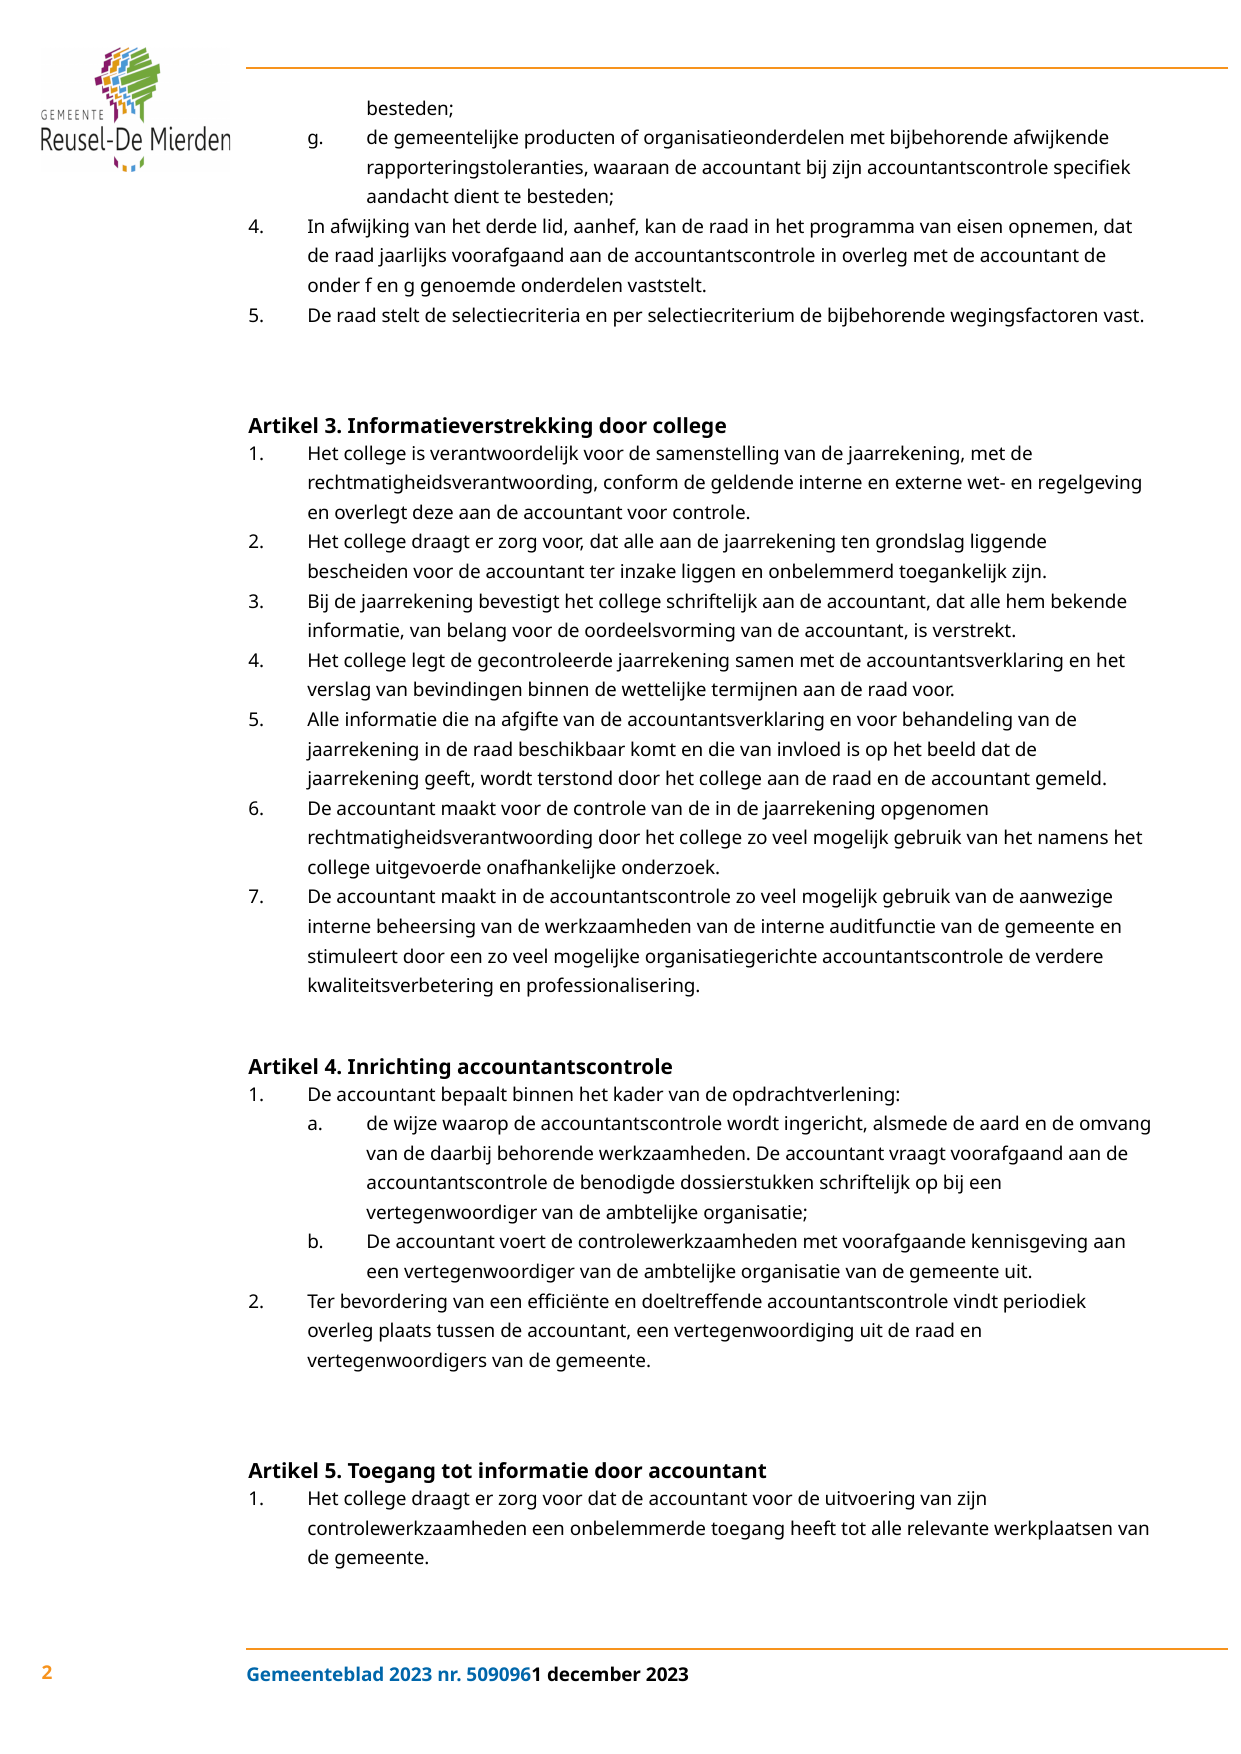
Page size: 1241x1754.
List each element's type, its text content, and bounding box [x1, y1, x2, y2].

text Artikel 4. Inrichting accountantscontrole [248, 1052, 1152, 1081]
list de wijze waarop de accountantscontrole wordt ingericht, alsmede de aard en de omvang van de daarbij behorende werkzaamheden. De accountant vraagt voorafgaand aan de accountantscontrole de benodigde dossierstukken schriftelijk op bij een vertegenwoordiger van de ambtelijke organisatie; [307, 1110, 1152, 1225]
list besteden; [307, 95, 1152, 121]
list De accountant voert de controlewerkzaamheden met voorafgaande kennisgeving aan een vertegenwoordiger van de ambtelijke organisatie van de gemeente uit. [307, 1229, 1152, 1284]
list Bij de jaarrekening bevestigt het college schriftelijk aan de accountant, dat alle hem bekende informatie, van belang voor de oordeelsvorming van de accountant, is verstrekt. [248, 588, 1152, 643]
list de gemeentelijke producten of organisatieonderdelen met bijbehorende afwijkende rapporteringstoleranties, waaraan de accountant bij zijn accountantscontrole specifiek aandacht dient te besteden; [307, 124, 1152, 209]
text Artikel 3. Informatieverstrekking door college [248, 411, 1152, 440]
list Het college draagt er zorg voor, dat alle aan de jaarrekening ten grondslag liggende bescheiden voor de accountant ter inzake liggen en onbelemmerd toegankelijk zijn. [248, 529, 1152, 584]
list Ter bevordering van een efficiënte en doeltreffende accountantscontrole vindt periodiek overleg plaats tussen de accountant, een vertegenwoordiging uit de raad en vertegenwoordigers van de gemeente. [248, 1288, 1152, 1373]
list De raad stelt de selectiecriteria en per selectiecriterium de bijbehorende wegingsfactoren vast. [248, 302, 1152, 328]
text Artikel 5. Toegang tot informatie door accountant [248, 1457, 1152, 1485]
list Het college is verantwoordelijk voor de samenstelling van de jaarrekening, met de rechtmatigheidsverantwoording, conform de geldende interne en externe wet- en regelgeving en overlegt deze aan de accountant voor controle. [248, 440, 1152, 525]
list De accountant maakt in de accountantscontrole zo veel mogelijk gebruik van de aanwezige interne beheersing van de werkzaamheden van de interne auditfunctie van de gemeente en stimuleert door een zo veel mogelijke organisatiegerichte accountantscontrole de verdere kwaliteitsverbetering en professionalisering. [248, 884, 1152, 998]
list Het college draagt er zorg voor dat de accountant voor de uitvoering van zijn controlewerkzaamheden een onbelemmerde toegang heeft tot alle relevante werkplaatsen van de gemeente. [248, 1485, 1152, 1570]
list In afwijking van het derde lid, aanhef, kan de raad in het programma van eisen opnemen, dat de raad jaarlijks voorafgaand aan de accountantscontrole in overleg met de accountant de onder f en g genoemde onderdelen vaststelt. [248, 213, 1152, 298]
list De accountant maakt voor de controle van de in de jaarrekening opgenomen rechtmatigheidsverantwoording door het college zo veel mogelijk gebruik van het namens het college uitgevoerde onafhankelijke onderzoek. [248, 795, 1152, 880]
list Het college legt de gecontroleerde jaarrekening samen met de accountantsverklaring en het verslag van bevindingen binnen de wettelijke termijnen aan de raad voor. [248, 647, 1152, 702]
picture [41, 47, 231, 172]
list Alle informatie die na afgifte van de accountantsverklaring en voor behandeling van de jaarrekening in de raad beschikbaar komt en die van invloed is op het beeld dat de jaarrekening geeft, wordt terstond door het college aan de raad en de accountant gemeld. [248, 706, 1152, 791]
list De accountant bepaalt binnen het kader van de opdrachtverlening: [248, 1081, 1152, 1107]
